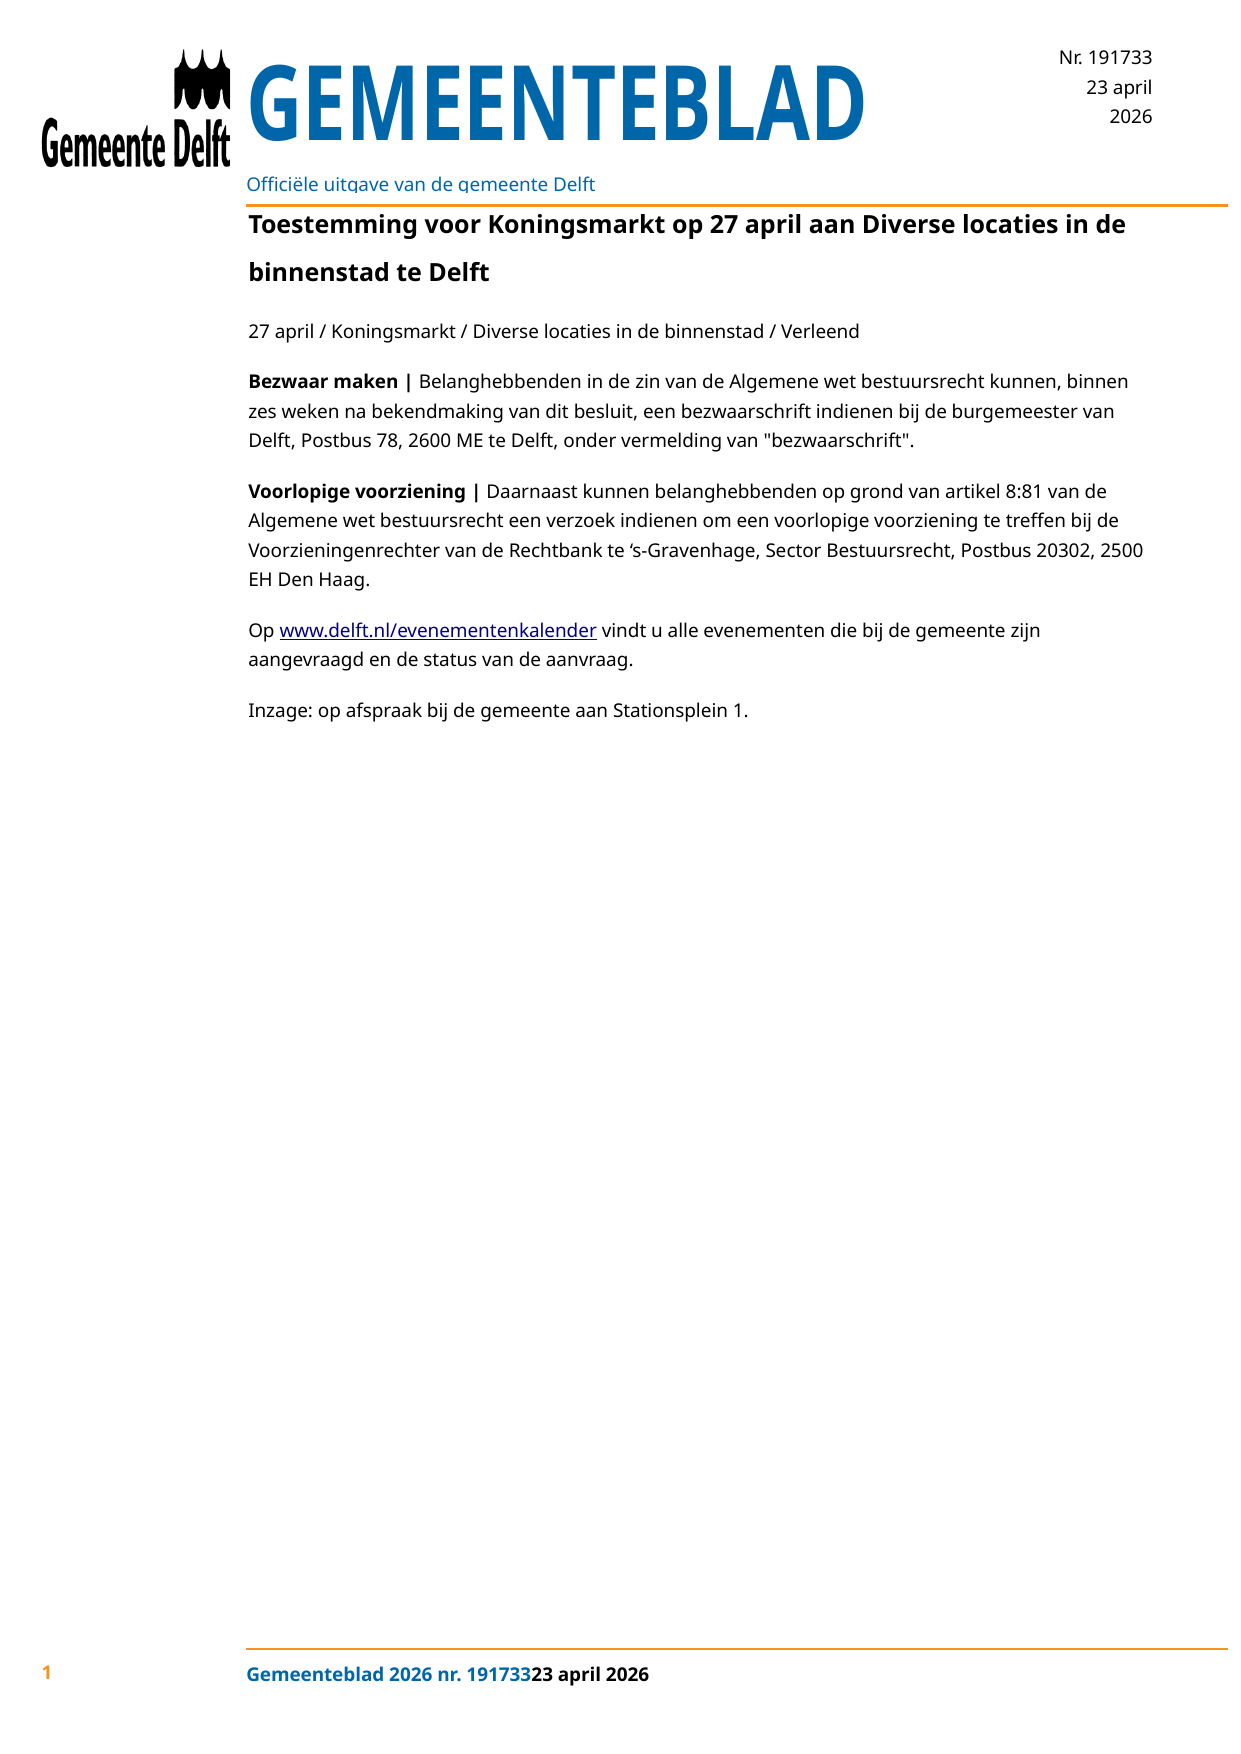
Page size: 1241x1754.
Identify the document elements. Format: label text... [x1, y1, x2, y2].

picture [41, 47, 231, 172]
text 27 april / Koningsmarkt / Diverse locaties in de binnenstad / Verleend [248, 318, 1152, 344]
text Bezwaar maken | Belanghebbenden in de zin van de Algemene wet bestuursrecht kunnen, binnen zes weken na bekendmaking van dit besluit, een bezwaarschrift indienen bij de burgemeester van Delft, Postbus 78, 2600 ME te Delft, onder vermelding van "bezwaarschrift". [248, 368, 1152, 453]
text Inzage: op afspraak bij de gemeente aan Stationsplein 1. [248, 697, 1152, 723]
text Voorlopige voorziening | Daarnaast kunnen belanghebbenden op grond van artikel 8:81 van de Algemene wet bestuursrecht een verzoek indienen om een voorlopige voorziening te treffen bij de Voorzieningenrechter van de Rechtbank te ‘s-Gravenhage, Sector Bestuursrecht, Postbus 20302, 2500 EH Den Haag. [248, 478, 1152, 592]
text Op www.delft.nl/evenementenkalender vindt u alle evenementen die bij de gemeente zijn aangevraagd en de status van de aanvraag. [248, 617, 1152, 672]
text Toestemming voor Koningsmarkt op 27 april aan Diverse locaties in de binnenstad te Delft [248, 207, 1152, 288]
